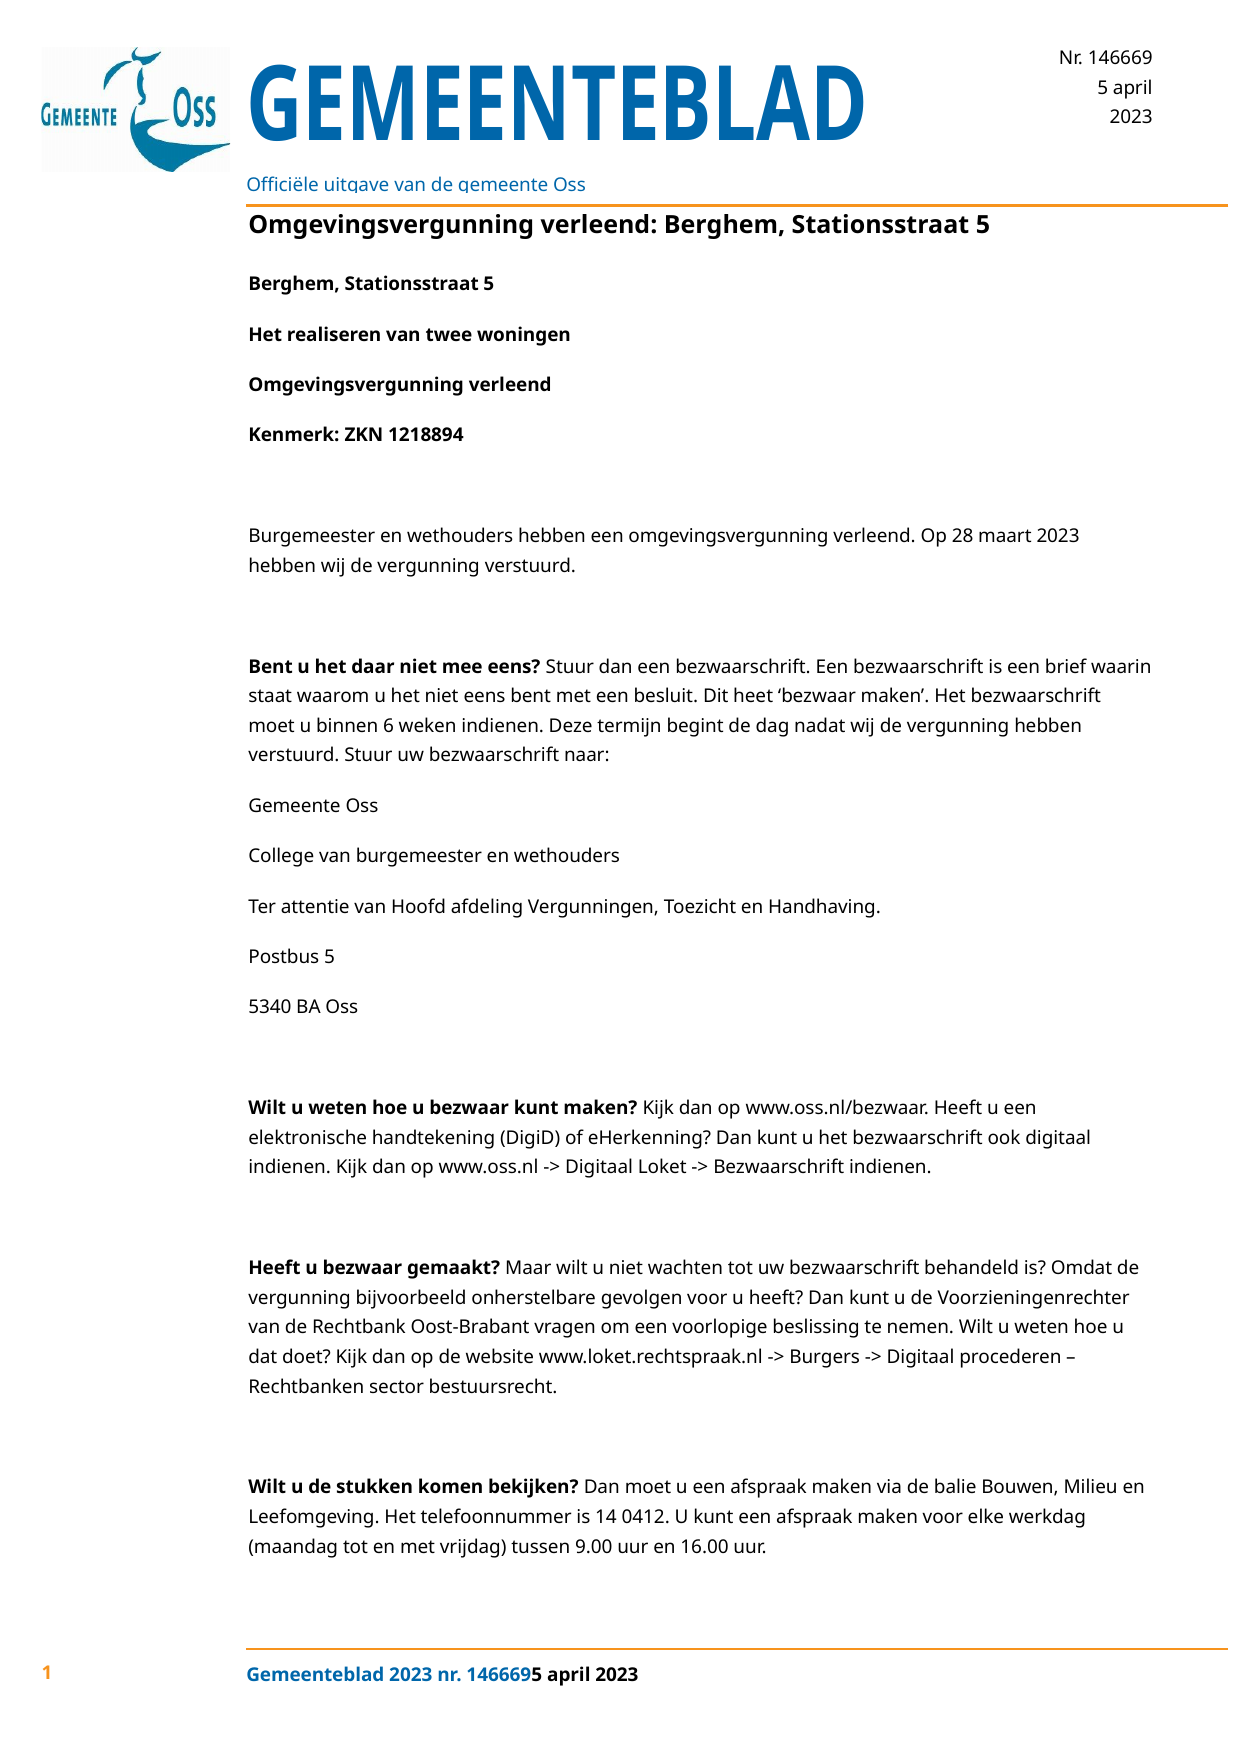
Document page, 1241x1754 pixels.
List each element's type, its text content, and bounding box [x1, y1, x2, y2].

text College van burgemeester en wethouders [248, 842, 1152, 868]
text Het realiseren van twee woningen [248, 321, 1152, 346]
text Ter attentie van Hoofd afdeling Vergunningen, Toezicht en Handhaving. [248, 893, 1152, 918]
text Bent u het daar niet mee eens? Stuur dan een bezwaarschrift. Een bezwaarschrift is een brief waarin staat waarom u het niet eens bent met een besluit. Dit heet ‘bezwaar maken’. Het bezwaarschrift moet u binnen 6 weken indienen. Deze termijn begint de dag nadat wij de vergunning hebben verstuurd. Stuur uw bezwaarschrift naar: [248, 653, 1152, 767]
text Wilt u weten hoe u bezwaar kunt maken? Kijk dan op www.oss.nl/bezwaar. Heeft u een elektronische handtekening (DigiD) of eHerkenning? Dan kunt u het bezwaarschrift ook digitaal indienen. Kijk dan op www.oss.nl -> Digitaal Loket -> Bezwaarschrift indienen. [248, 1094, 1152, 1179]
text Gemeente Oss [248, 792, 1152, 818]
text Burgemeester en wethouders hebben een omgevingsvergunning verleend. Op 28 maart 2023 hebben wij de vergunning verstuurd. [248, 522, 1152, 578]
text Kenmerk: ZKN 1218894 [248, 422, 1152, 447]
text 5340 BA Oss [248, 994, 1152, 1019]
text Omgevingsvergunning verleend [248, 371, 1152, 397]
text Postbus 5 [248, 943, 1152, 969]
text Heeft u bezwaar gemaakt? Maar wilt u niet wachten tot uw bezwaarschrift behandeld is? Omdat de vergunning bijvoorbeeld onherstelbare gevolgen voor u heeft? Dan kunt u de Voorzieningenrechter van de Rechtbank Oost-Brabant vragen om een voorlopige beslissing te nemen. Wilt u weten hoe u dat doet? Kijk dan op de website www.loket.rechtspraak.nl -> Burgers -> Digitaal procederen – Rechtbanken sector bestuursrecht. [248, 1254, 1152, 1398]
text Berghem, Stationsstraat 5 [248, 270, 1152, 296]
text Omgevingsvergunning verleend: Berghem, Stationsstraat 5 [248, 207, 1152, 241]
text Wilt u de stukken komen bekijken? Dan moet u een afspraak maken via de balie Bouwen, Milieu en Leefomgeving. Het telefoonnummer is 14 0412. U kunt een afspraak maken voor elke werkdag (maandag tot en met vrijdag) tussen 9.00 uur en 16.00 uur. [248, 1474, 1152, 1558]
picture [41, 47, 231, 172]
